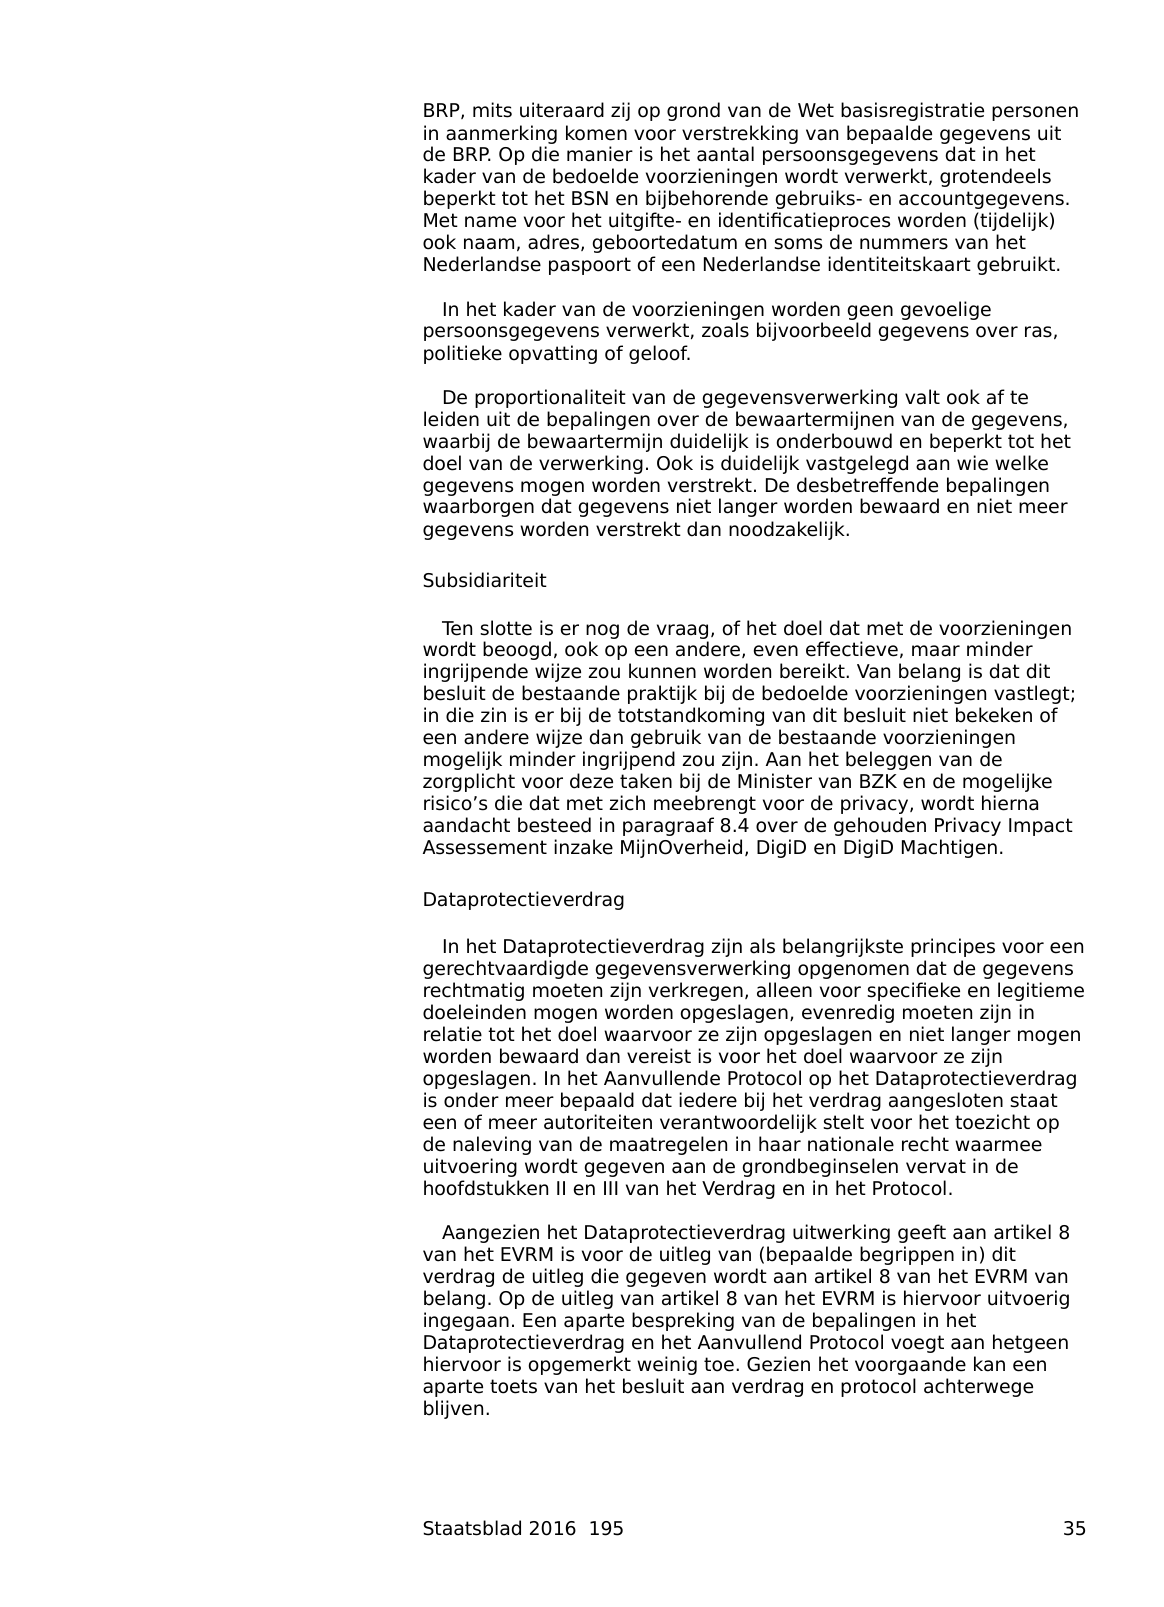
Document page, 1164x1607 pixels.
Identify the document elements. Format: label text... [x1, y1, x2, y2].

text De proportionaliteit van de gegevensverwerking valt ook af te leiden uit de bepalingen over de bewaartermijnen van de gegevens, waarbij de bewaartermijn duidelijk is onderbouwd en beperkt tot het doel van de verwerking. Ook is duidelijk vastgelegd aan wie welke gegevens mogen worden verstrekt. De desbetreffende bepalingen waarborgen dat gegevens niet langer worden bewaard en niet meer gegevens worden verstrekt dan noodzakelijk. [422, 387, 1087, 540]
subtitle Dataprotectieverdrag [422, 889, 1087, 911]
text Ten slotte is er nog de vraag, of het doel dat met de voorzieningen wordt beoogd, ook op een andere, even effectieve, maar minder ingrijpende wijze zou kunnen worden bereikt. Van belang is dat dit besluit de bestaande praktijk bij de bedoelde voorzieningen vastlegt; in die zin is er bij de totstandkoming van dit besluit niet bekeken of een andere wijze dan gebruik van de bestaande voorzieningen mogelijk minder ingrijpend zou zijn. Aan het beleggen van de zorgplicht voor deze taken bij de Minister van BZK en de mogelijke risico’s die dat met zich meebrengt voor de privacy, wordt hierna aandacht besteed in paragraaf 8.4 over de gehouden Privacy Impact Assessement inzake MijnOverheid, DigiD en DigiD Machtigen. [422, 617, 1087, 859]
text Aangezien het Dataprotectieverdrag uitwerking geeft aan artikel 8 van het EVRM is voor de uitleg van (bepaalde begrippen in) dit verdrag de uitleg die gegeven wordt aan artikel 8 van het EVRM van belang. Op de uitleg van artikel 8 van het EVRM is hiervoor uitvoerig ingegaan. Een aparte bespreking van de bepalingen in het Dataprotectieverdrag en het Aanvullend Protocol voegt aan hetgeen hiervoor is opgemerkt weinig toe. Gezien het voorgaande kan een aparte toets van het besluit aan verdrag en protocol achterwege blijven. [422, 1222, 1087, 1420]
subtitle Subsidiariteit [422, 570, 1087, 592]
text BRP, mits uiteraard zij op grond van de Wet basisregistratie personen in aanmerking komen voor verstrekking van bepaalde gegevens uit de BRP. Op die manier is het aantal persoonsgegevens dat in het kader van de bedoelde voorzieningen wordt verwerkt, grotendeels beperkt tot het BSN en bijbehorende gebruiks- en accountgegevens. Met name voor het uitgifte- en identificatieproces worden (tijdelijk) ook naam, adres, geboortedatum en soms de nummers van het Nederlandse paspoort of een Nederlandse identiteitskaart gebruikt. [422, 100, 1087, 276]
text In het kader van de voorzieningen worden geen gevoelige persoonsgegevens verwerkt, zoals bijvoorbeeld gegevens over ras, politieke opvatting of geloof. [422, 298, 1087, 364]
text In het Dataprotectieverdrag zijn als belangrijkste principes voor een gerechtvaardigde gegevensverwerking opgenomen dat de gegevens rechtmatig moeten zijn verkregen, alleen voor specifieke en legitieme doeleinden mogen worden opgeslagen, evenredig moeten zijn in relatie tot het doel waarvoor ze zijn opgeslagen en niet langer mogen worden bewaard dan vereist is voor het doel waarvoor ze zijn opgeslagen. In het Aanvullende Protocol op het Dataprotectieverdrag is onder meer bepaald dat iedere bij het verdrag aangesloten staat een of meer autoriteiten verantwoordelijk stelt voor het toezicht op de naleving van de maatregelen in haar nationale recht waarmee uitvoering wordt gegeven aan de grondbeginselen vervat in de hoofdstukken II en III van het Verdrag en in het Protocol. [422, 936, 1087, 1200]
